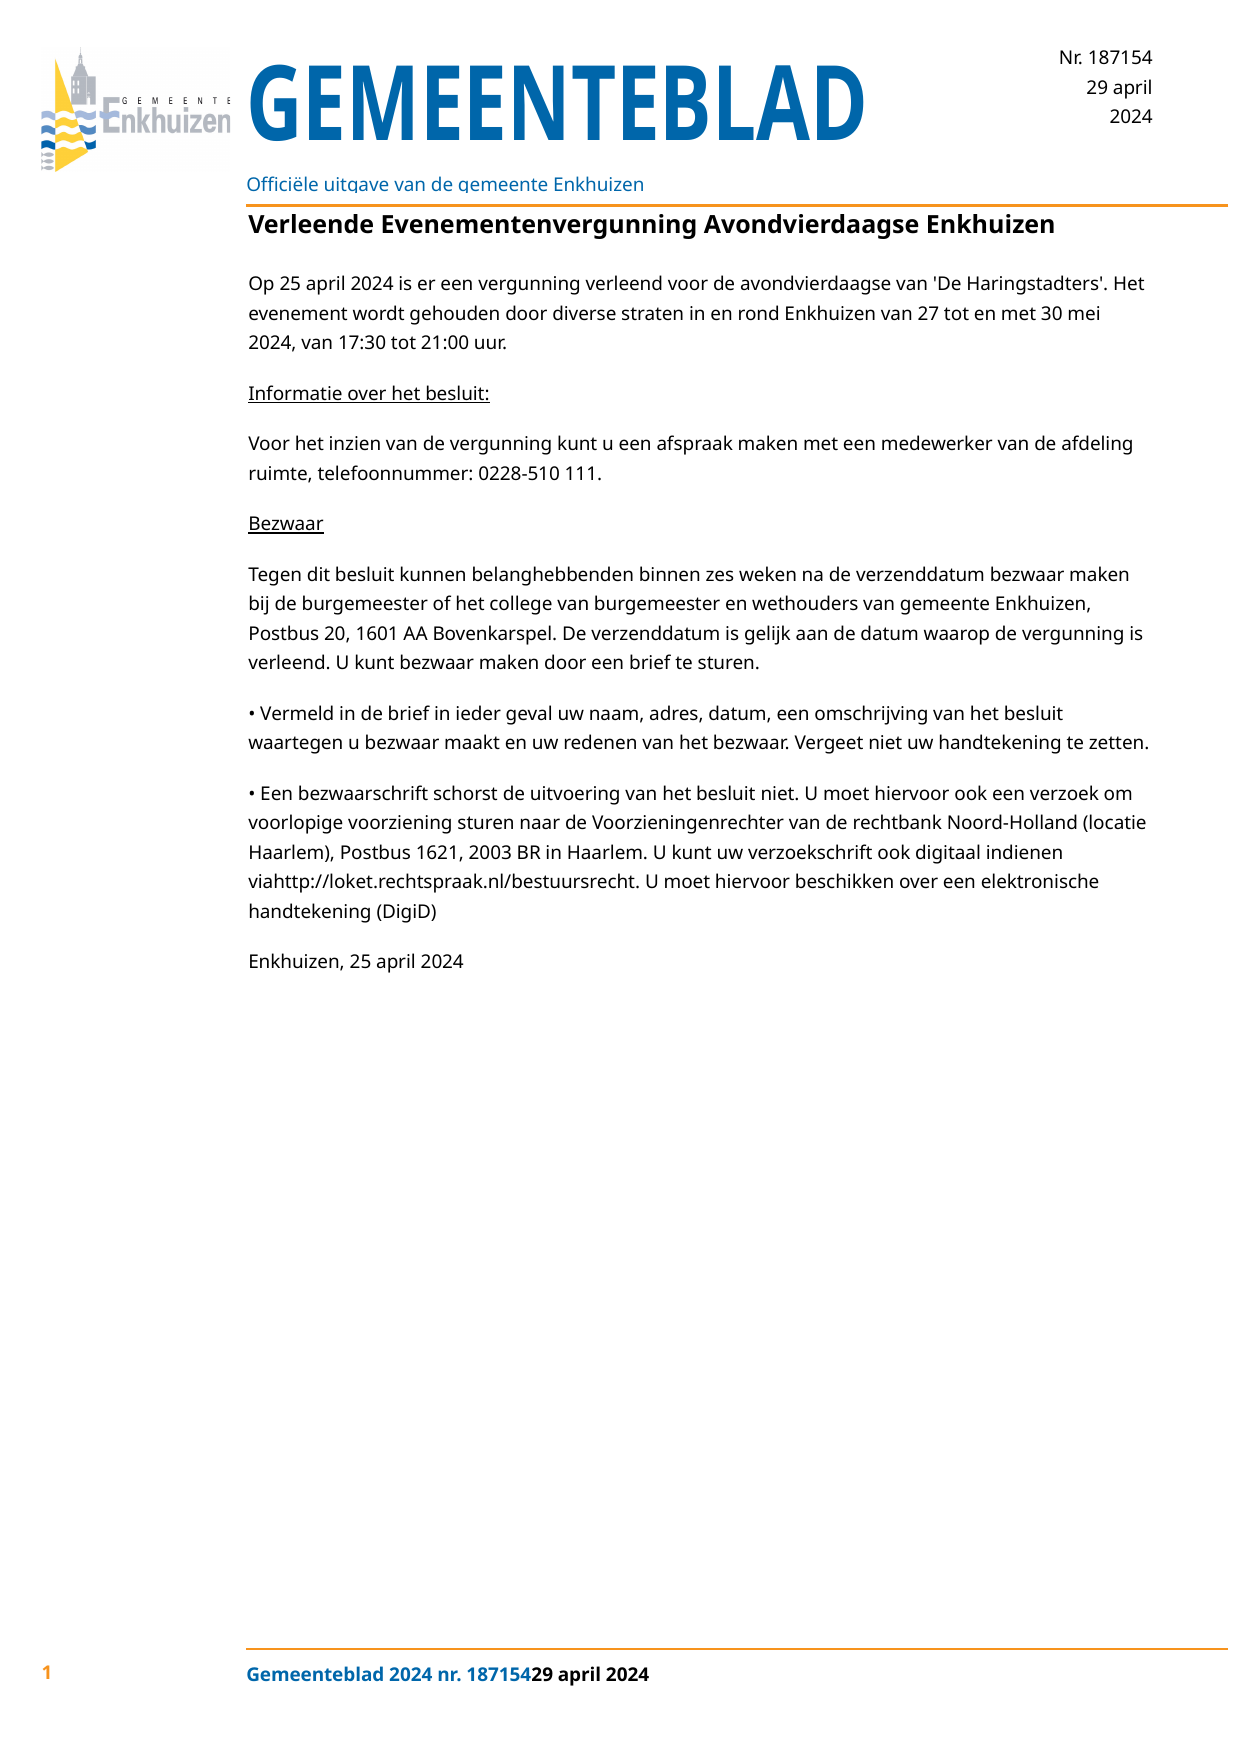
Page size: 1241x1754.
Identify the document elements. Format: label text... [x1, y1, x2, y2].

text Op 25 april 2024 is er een vergunning verleend voor de avondvierdaagse van 'De Haringstadters'. Het evenement wordt gehouden door diverse straten in en rond Enkhuizen van 27 tot en met 30 mei 2024, van 17:30 tot 21:00 uur. [248, 270, 1152, 355]
text • Een bezwaarschrift schorst de uitvoering van het besluit niet. U moet hiervoor ook een verzoek om voorlopige voorziening sturen naar de Voorzieningenrechter van de rechtbank Noord-Holland (locatie Haarlem), Postbus 1621, 2003 BR in Haarlem. U kunt uw verzoekschrift ook digitaal indienen viahttp://loket.rechtspraak.nl/bestuursrecht. U moet hiervoor beschikken over een elektronische handtekening (DigiD) [248, 780, 1152, 924]
text Enkhuizen, 25 april 2024 [248, 949, 1152, 974]
text Informatie over het besluit: [248, 380, 1152, 406]
text Voor het inzien van de vergunning kunt u een afspraak maken met een medewerker van de afdeling ruimte, telefoonnummer: 0228-510 111. [248, 430, 1152, 486]
text Bezwaar [248, 510, 1152, 536]
text • Vermeld in de brief in ieder geval uw naam, adres, datum, een omschrijving van het besluit waartegen u bezwaar maakt en uw redenen van het bezwaar. Vergeet niet uw handtekening te zetten. [248, 700, 1152, 755]
picture [41, 47, 231, 172]
text Tegen dit besluit kunnen belanghebbenden binnen zes weken na de verzenddatum bezwaar maken bij de burgemeester of het college van burgemeester en wethouders van gemeente Enkhuizen, Postbus 20, 1601 AA Bovenkarspel. De verzenddatum is gelijk aan de datum waarop de vergunning is verleend. U kunt bezwaar maken door een brief te sturen. [248, 561, 1152, 675]
text Verleende Evenementenvergunning Avondvierdaagse Enkhuizen [248, 207, 1152, 241]
